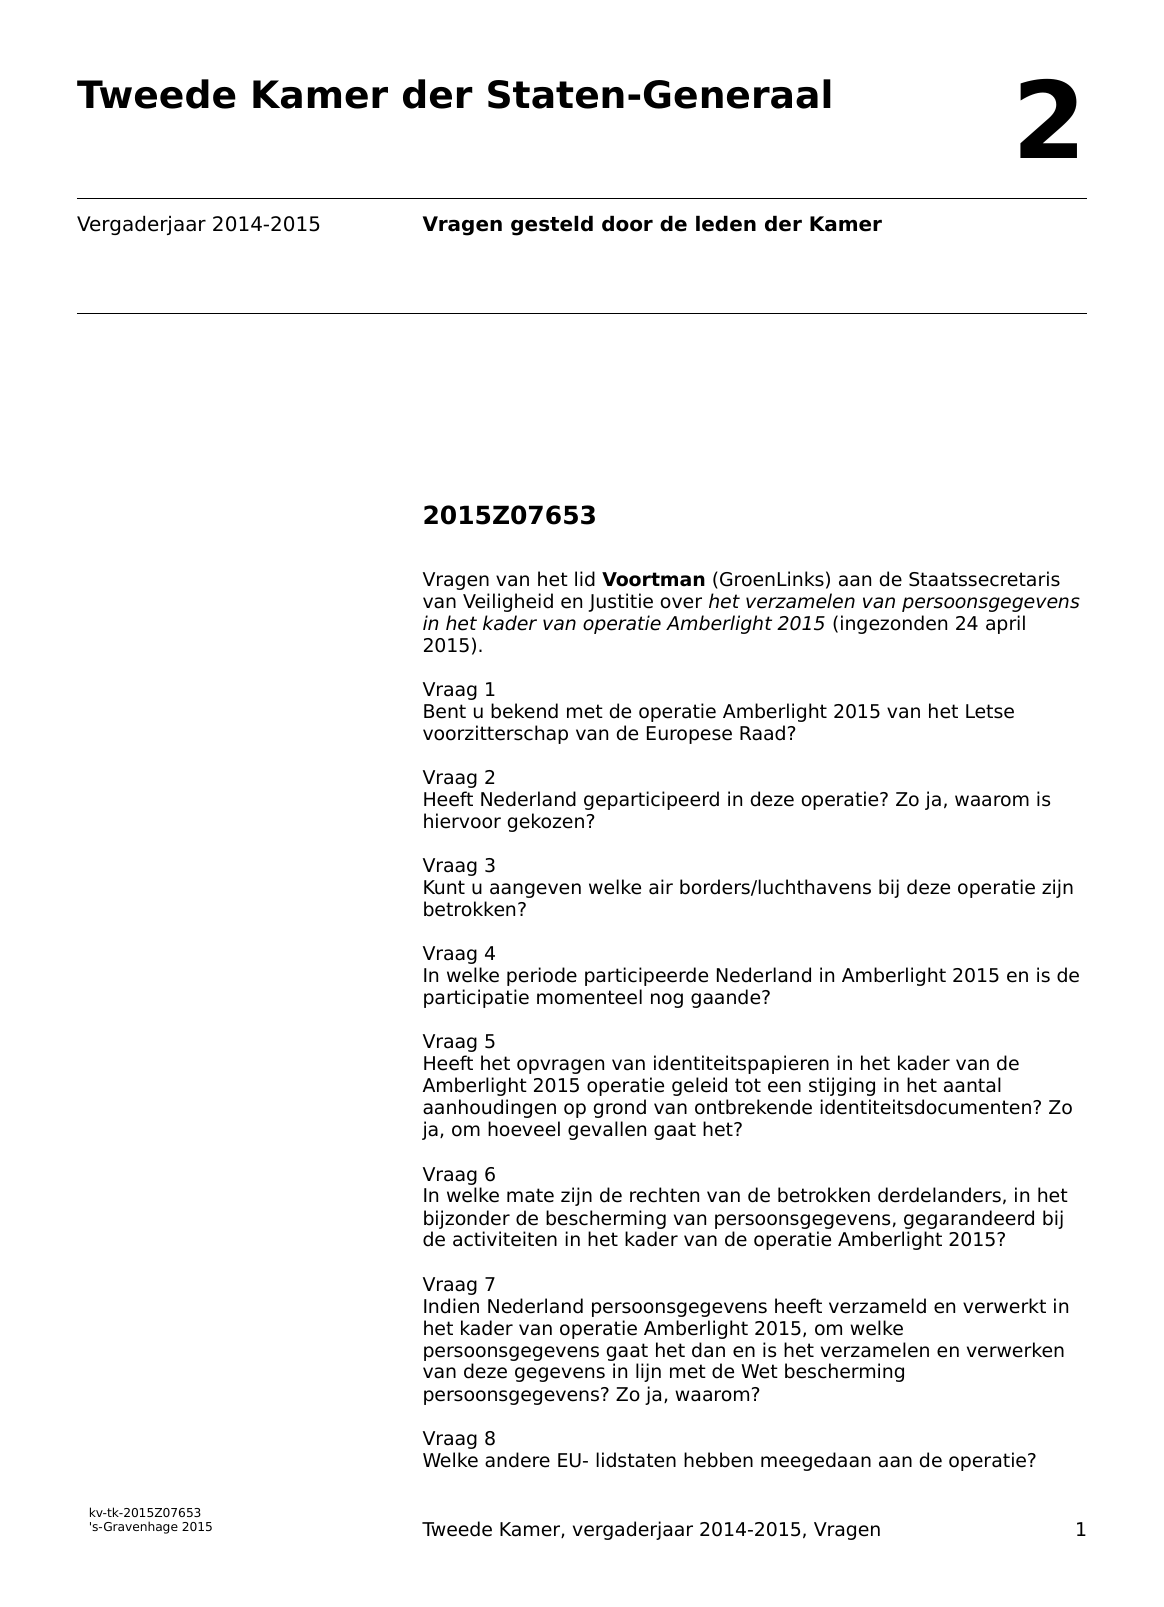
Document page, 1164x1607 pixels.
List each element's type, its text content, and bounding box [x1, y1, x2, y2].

text 's-Gravenhage 2015 [88, 1520, 323, 1534]
table_header 2 [886, 59, 1087, 198]
text Heeft het opvragen van identiteitspapieren in het kader van de Amberlight 2015 operatie geleid tot een stijging in het aantal aanhoudingen op grond van ontbrekende identiteitsdocumenten? Zo ja, om hoeveel gevallen gaat het? [422, 1053, 1087, 1141]
text Welke andere EU- lidstaten hebben meegedaan aan de operatie? [422, 1449, 1087, 1472]
text Vraag 7 [422, 1273, 1087, 1296]
text Bent u bekend met de operatie Amberlight 2015 van het Letse voorzitterschap van de Europese Raad? [422, 701, 1087, 745]
text Vraag 2 [422, 767, 1087, 789]
text Vraag 4 [422, 943, 1087, 965]
table_cell Vergaderjaar 2014-2015 [77, 199, 422, 313]
text Vraag 1 [422, 679, 1087, 701]
text kv-tk-2015Z07653 [88, 1506, 323, 1520]
text 2015Z07653 [422, 501, 1087, 531]
table_header Tweede Kamer der Staten-Generaal [77, 59, 886, 198]
text In welke mate zijn de rechten van de betrokken derdelanders, in het bijzonder de bescherming van persoonsgegevens, gegarandeerd bij de activiteiten in het kader van de operatie Amberlight 2015? [422, 1185, 1087, 1251]
text In welke periode participeerde Nederland in Amberlight 2015 en is de participatie momenteel nog gaande? [422, 965, 1087, 1009]
text Vraag 6 [422, 1163, 1087, 1185]
text Vraag 3 [422, 855, 1087, 877]
text Indien Nederland persoonsgegevens heeft verzameld en verwerkt in het kader van operatie Amberlight 2015, om welke persoonsgegevens gaat het dan en is het verzamelen en verwerken van deze gegevens in lijn met de Wet bescherming persoonsgegevens? Zo ja, waarom? [422, 1296, 1087, 1405]
text Vragen van het lid Voortman (GroenLinks) aan de Staatssecretaris van Veiligheid en Justitie over het verzamelen van persoonsgegevens in het kader van operatie Amberlight 2015 (ingezonden 24 april 2015). [422, 569, 1087, 657]
text Kunt u aangeven welke air borders/luchthavens bij deze operatie zijn betrokken? [422, 877, 1087, 921]
text Heeft Nederland geparticipeerd in deze operatie? Zo ja, waarom is hiervoor gekozen? [422, 789, 1087, 833]
text Vraag 8 [422, 1428, 1087, 1449]
text Vraag 5 [422, 1031, 1087, 1053]
table_cell Vragen gesteld door de leden der Kamer [422, 199, 1087, 313]
